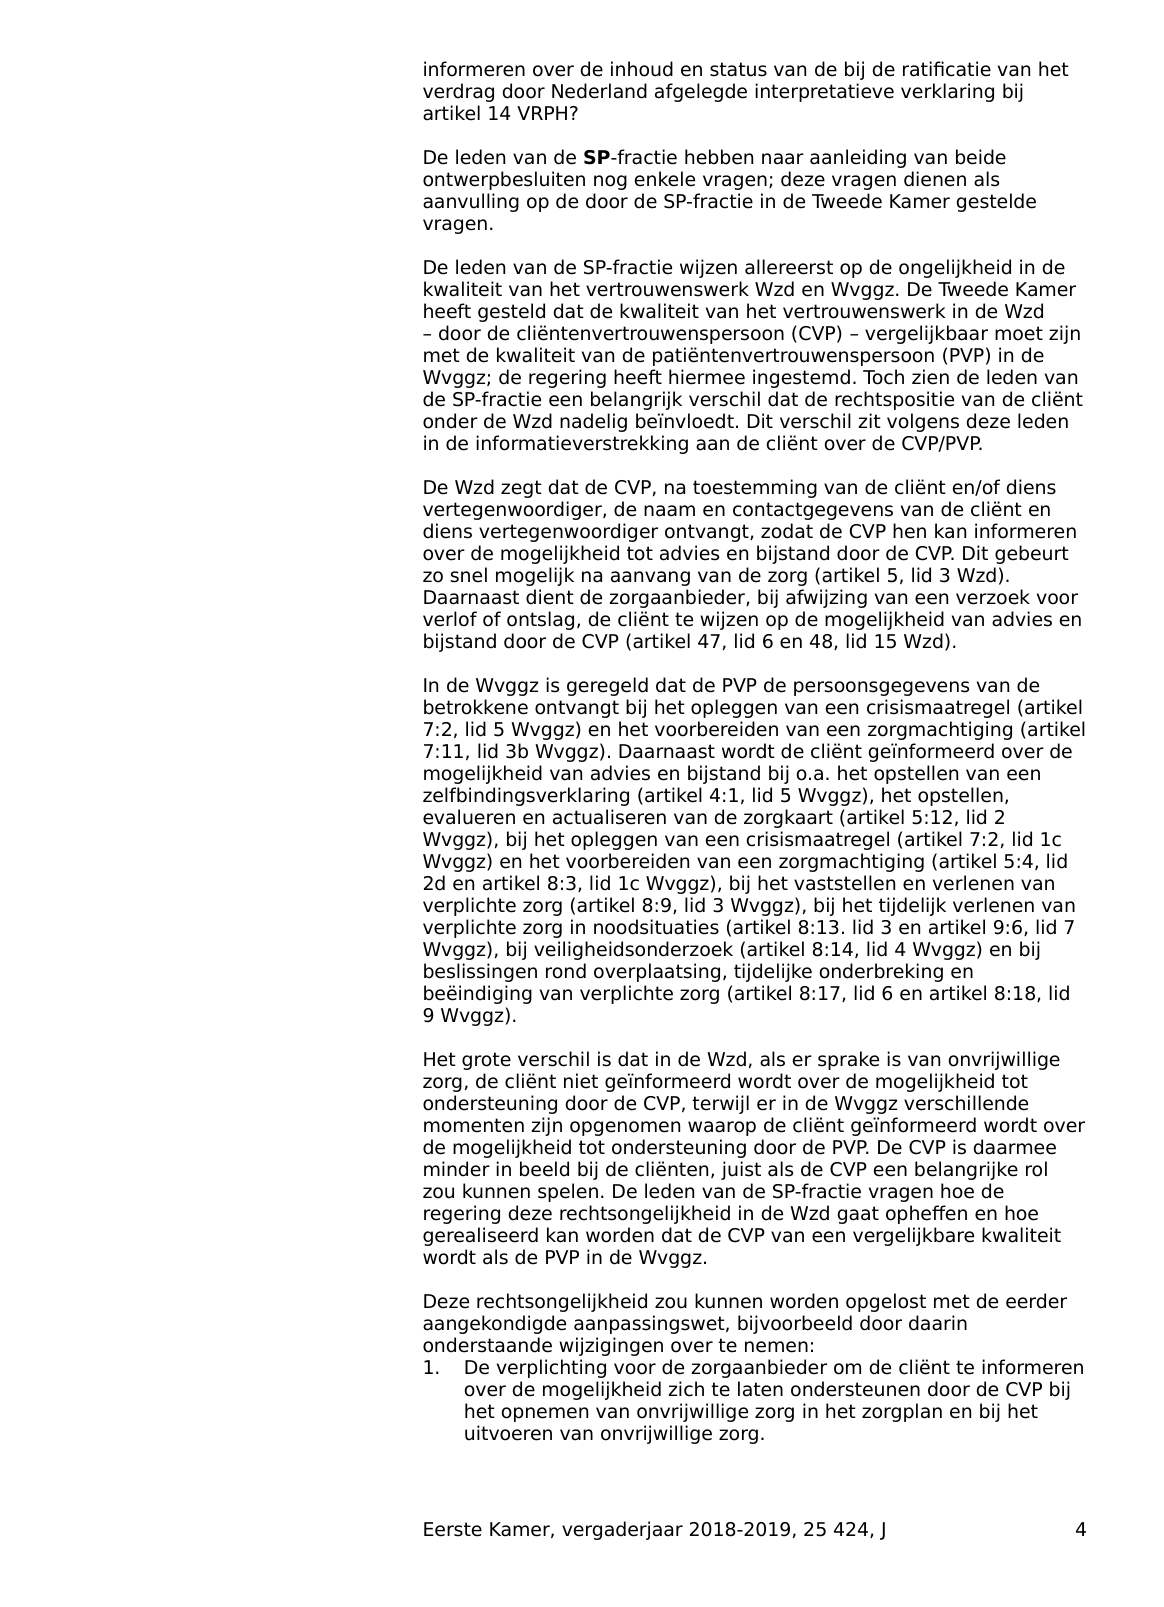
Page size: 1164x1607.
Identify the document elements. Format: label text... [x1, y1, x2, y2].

text In de Wvggz is geregeld dat de PVP de persoonsgegevens van de betrokkene ontvangt bij het opleggen van een crisismaatregel (artikel 7:2, lid 5 Wvggz) en het voorbereiden van een zorgmachtiging (artikel 7:11, lid 3b Wvggz). Daarnaast wordt de cliënt geïnformeerd over de mogelijkheid van advies en bijstand bij o.a. het opstellen van een zelfbindingsverklaring (artikel 4:1, lid 5 Wvggz), het opstellen, evalueren en actualiseren van de zorgkaart (artikel 5:12, lid 2 Wvggz), bij het opleggen van een crisismaatregel (artikel 7:2, lid 1c Wvggz) en het voorbereiden van een zorgmachtiging (artikel 5:4, lid 2d en artikel 8:3, lid 1c Wvggz), bij het vaststellen en verlenen van verplichte zorg (artikel 8:9, lid 3 Wvggz), bij het tijdelijk verlenen van verplichte zorg in noodsituaties (artikel 8:13. lid 3 en artikel 9:6, lid 7 Wvggz), bij veiligheidsonderzoek (artikel 8:14, lid 4 Wvggz) en bij beslissingen rond overplaatsing, tijdelijke onderbreking en beëindiging van verplichte zorg (artikel 8:17, lid 6 en artikel 8:18, lid 9 Wvggz). [422, 675, 1087, 1027]
text Deze rechtsongelijkheid zou kunnen worden opgelost met de eerder aangekondigde aanpassingswet, bijvoorbeeld door daarin onderstaande wijzigingen over te nemen: [422, 1291, 1087, 1357]
text De Wzd zegt dat de CVP, na toestemming van de cliënt en/of diens vertegenwoordiger, de naam en contactgegevens van de cliënt en diens vertegenwoordiger ontvangt, zodat de CVP hen kan informeren over de mogelijkheid tot advies en bijstand door de CVP. Dit gebeurt zo snel mogelijk na aanvang van de zorg (artikel 5, lid 3 Wzd). Daarnaast dient de zorgaanbieder, bij afwijzing van een verzoek voor verlof of ontslag, de cliënt te wijzen op de mogelijkheid van advies en bijstand door de CVP (artikel 47, lid 6 en 48, lid 15 Wzd). [422, 477, 1087, 653]
text De leden van de SP-fractie wijzen allereerst op de ongelijkheid in de kwaliteit van het vertrouwenswerk Wzd en Wvggz. De Tweede Kamer heeft gesteld dat de kwaliteit van het vertrouwenswerk in de Wzd – door de cliëntenvertrouwenspersoon (CVP) – vergelijkbaar moet zijn met de kwaliteit van de patiëntenvertrouwenspersoon (PVP) in de Wvggz; de regering heeft hiermee ingestemd. Toch zien de leden van de SP-fractie een belangrijk verschil dat de rechtspositie van de cliënt onder de Wzd nadelig beïnvloedt. Dit verschil zit volgens deze leden in de informatieverstrekking aan de cliënt over de CVP/PVP. [422, 257, 1087, 455]
text informeren over de inhoud en status van de bij de ratificatie van het verdrag door Nederland afgelegde interpretatieve verklaring bij artikel 14 VRPH? [422, 59, 1087, 125]
text De leden van de SP-fractie hebben naar aanleiding van beide ontwerpbesluiten nog enkele vragen; deze vragen dienen als aanvulling op de door de SP-fractie in de Tweede Kamer gestelde vragen. [422, 147, 1087, 235]
text 1. De verplichting voor de zorgaanbieder om de cliënt te informeren over de mogelijkheid zich te laten ondersteunen door de CVP bij het opnemen van onvrijwillige zorg in het zorgplan en bij het uitvoeren van onvrijwillige zorg. [422, 1357, 1087, 1445]
text Het grote verschil is dat in de Wzd, als er sprake is van onvrijwillige zorg, de cliënt niet geïnformeerd wordt over de mogelijkheid tot ondersteuning door de CVP, terwijl er in de Wvggz verschillende momenten zijn opgenomen waarop de cliënt geïnformeerd wordt over de mogelijkheid tot ondersteuning door de PVP. De CVP is daarmee minder in beeld bij de cliënten, juist als de CVP een belangrijke rol zou kunnen spelen. De leden van de SP-fractie vragen hoe de regering deze rechtsongelijkheid in de Wzd gaat opheffen en hoe gerealiseerd kan worden dat de CVP van een vergelijkbare kwaliteit wordt als de PVP in de Wvggz. [422, 1049, 1087, 1269]
